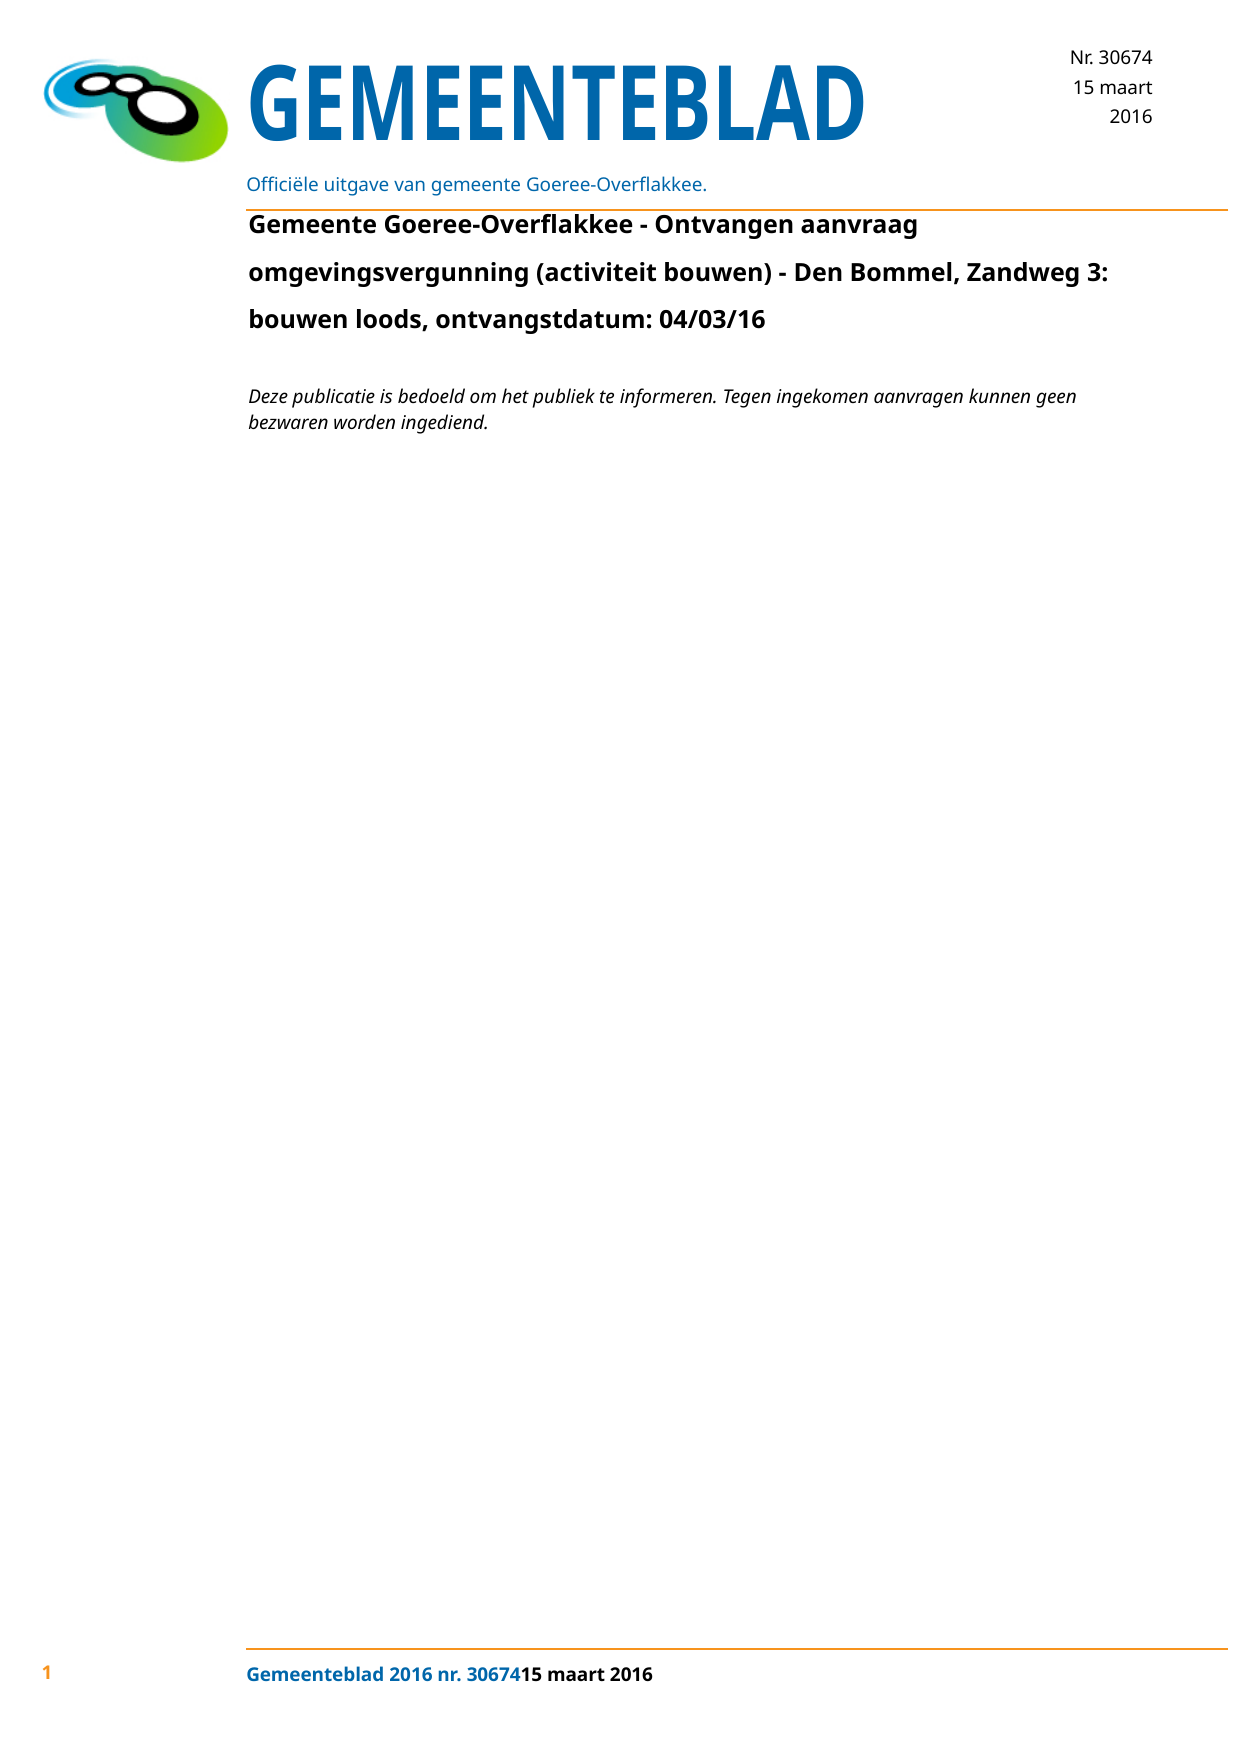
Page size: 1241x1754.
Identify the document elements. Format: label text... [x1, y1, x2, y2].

text Gemeente Goeree-Overflakkee - Ontvangen aanvraag omgevingsvergunning (activiteit bouwen) - Den Bommel, Zandweg 3: bouwen loods, ontvangstdatum: 04/03/16 [248, 211, 1152, 336]
text Deze publicatie is bedoeld om het publiek te informeren. Tegen ingekomen aanvragen kunnen geen bezwaren worden ingediend. [248, 384, 1152, 435]
picture [41, 47, 231, 172]
